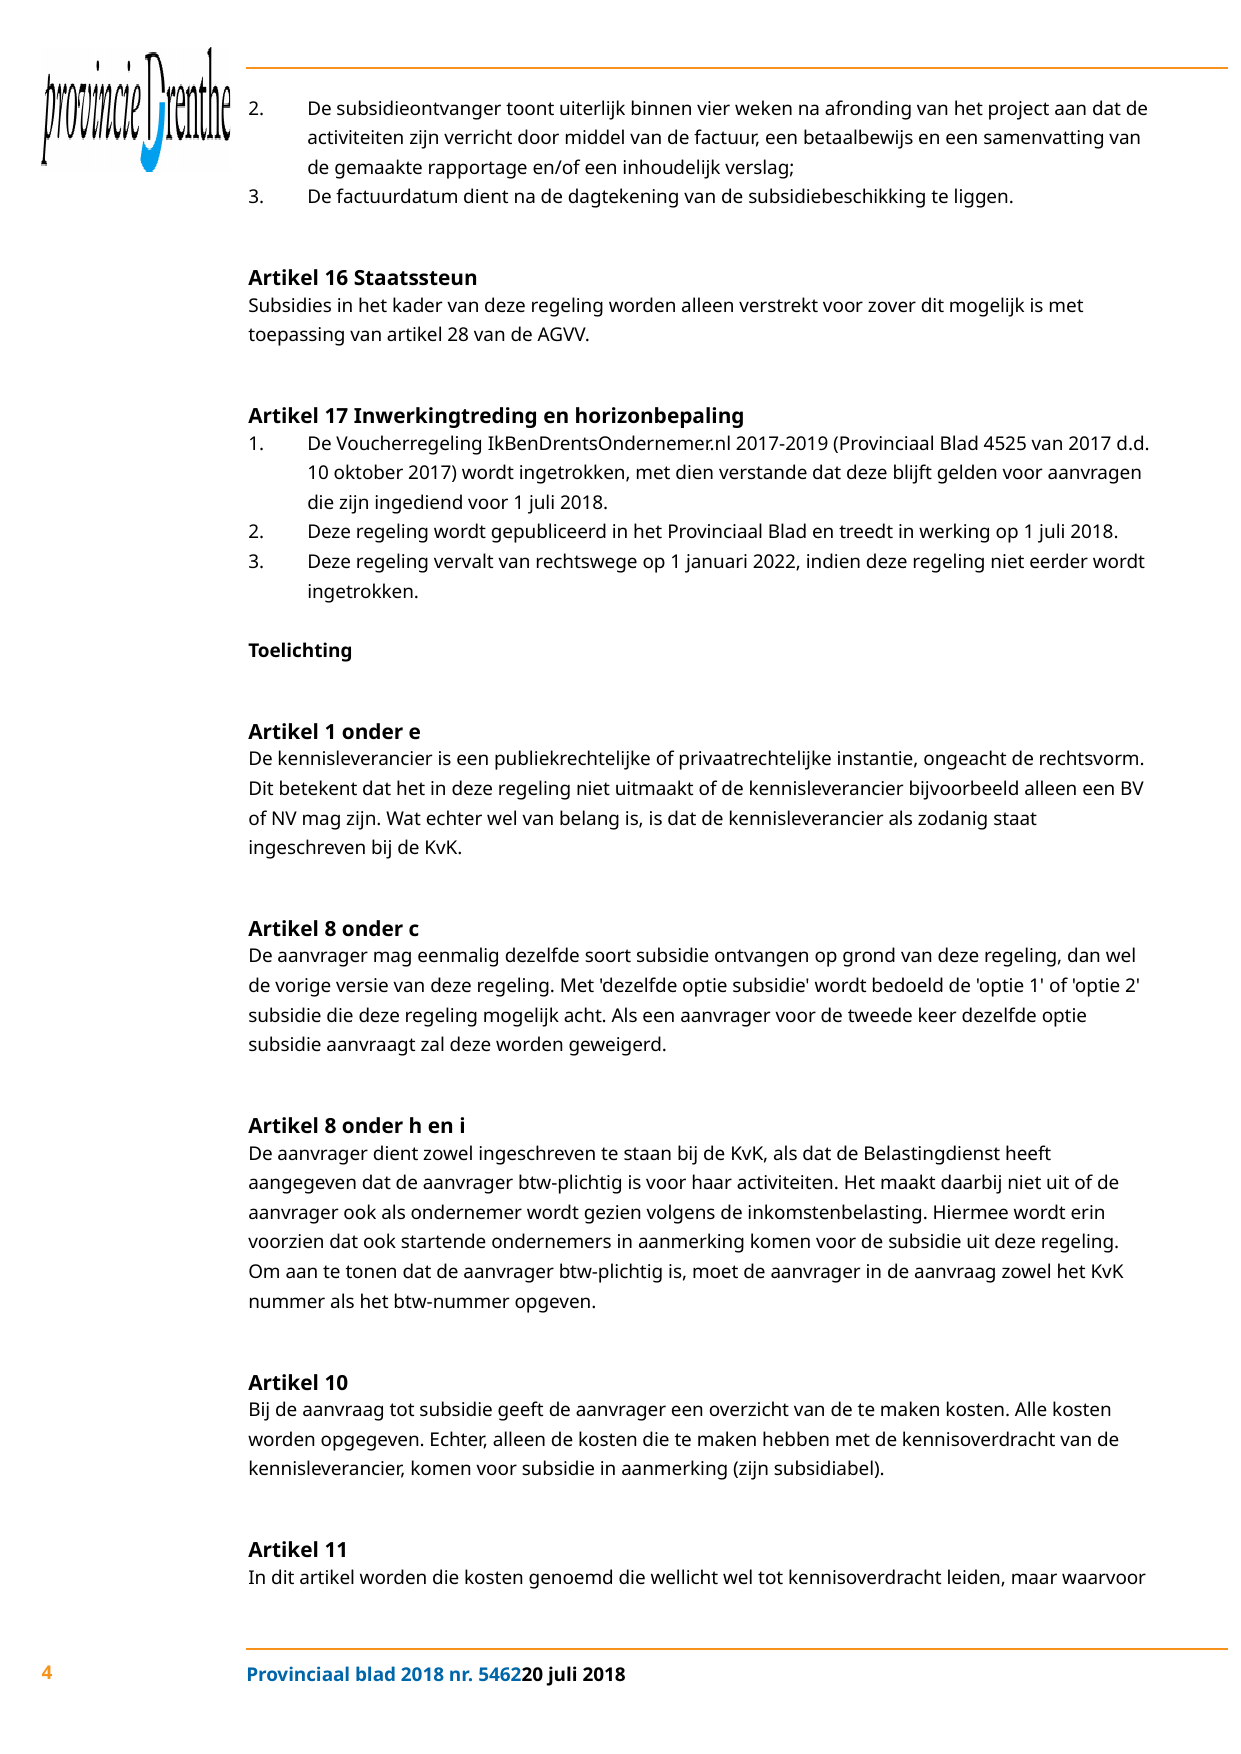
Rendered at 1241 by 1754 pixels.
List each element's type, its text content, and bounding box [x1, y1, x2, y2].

text Artikel 1 onder e [248, 717, 1152, 746]
text Artikel 11 [248, 1535, 1152, 1564]
text De aanvrager mag eenmalig dezelfde soort subsidie ontvangen op grond van deze regeling, dan wel de vorige versie van deze regeling. Met 'dezelfde optie subsidie' wordt bedoeld de 'optie 1' of 'optie 2' subsidie die deze regeling mogelijk acht. Als een aanvrager voor de tweede keer dezelfde optie subsidie aanvraagt zal deze worden geweigerd. [248, 943, 1152, 1057]
list De factuurdatum dient na de dagtekening van de subsidiebeschikking te liggen. [248, 183, 1152, 209]
list Deze regeling vervalt van rechtswege op 1 januari 2022, indien deze regeling niet eerder wordt ingetrokken. [248, 548, 1152, 604]
text De kennisleverancier is een publiekrechtelijke of privaatrechtelijke instantie, ongeacht de rechtsvorm. Dit betekent dat het in deze regeling niet uitmaakt of de kennisleverancier bijvoorbeeld alleen een BV of NV mag zijn. Wat echter wel van belang is, is dat de kennisleverancier als zodanig staat ingeschreven bij de KvK. [248, 746, 1152, 860]
picture [41, 47, 231, 172]
text Toelichting [248, 637, 1152, 663]
text Bij de aanvraag tot subsidie geeft de aanvrager een overzicht van de te maken kosten. Alle kosten worden opgegeven. Echter, alleen de kosten die te maken hebben met de kennisoverdracht van de kennisleverancier, komen voor subsidie in aanmerking (zijn subsidiabel). [248, 1396, 1152, 1481]
text Artikel 10 [248, 1368, 1152, 1396]
text Subsidies in het kader van deze regeling worden alleen verstrekt voor zover dit mogelijk is met toepassing van artikel 28 van de AGVV. [248, 292, 1152, 347]
text Artikel 8 onder c [248, 914, 1152, 943]
text De aanvrager dient zowel ingeschreven te staan bij de KvK, als dat de Belastingdienst heeft aangegeven dat de aanvrager btw-plichtig is voor haar activiteiten. Het maakt daarbij niet uit of de aanvrager ook als ondernemer wordt gezien volgens de inkomstenbelasting. Hiermee wordt erin voorzien dat ook startende ondernemers in aanmerking komen voor de subsidie uit deze regeling. Om aan te tonen dat de aanvrager btw-plichtig is, moet de aanvrager in de aanvraag zowel het KvK nummer als het btw-nummer opgeven. [248, 1140, 1152, 1313]
list De Voucherregeling IkBenDrentsOndernemer.nl 2017-2019 (Provinciaal Blad 4525 van 2017 d.d. 10 oktober 2017) wordt ingetrokken, met dien verstande dat deze blijft gelden voor aanvragen die zijn ingediend voor 1 juli 2018. [248, 430, 1152, 515]
text In dit artikel worden die kosten genoemd die wellicht wel tot kennisoverdracht leiden, maar waarvoor [248, 1564, 1152, 1589]
text Artikel 16 Staatssteun [248, 263, 1152, 292]
list Deze regeling wordt gepubliceerd in het Provinciaal Blad en treedt in werking op 1 juli 2018. [248, 519, 1152, 544]
text Artikel 8 onder h en i [248, 1111, 1152, 1140]
text Artikel 17 Inwerkingtreding en horizonbepaling [248, 402, 1152, 430]
list De subsidieontvanger toont uiterlijk binnen vier weken na afronding van het project aan dat de activiteiten zijn verricht door middel van de factuur, een betaalbewijs en een samenvatting van de gemaakte rapportage en/of een inhoudelijk verslag; [248, 95, 1152, 180]
